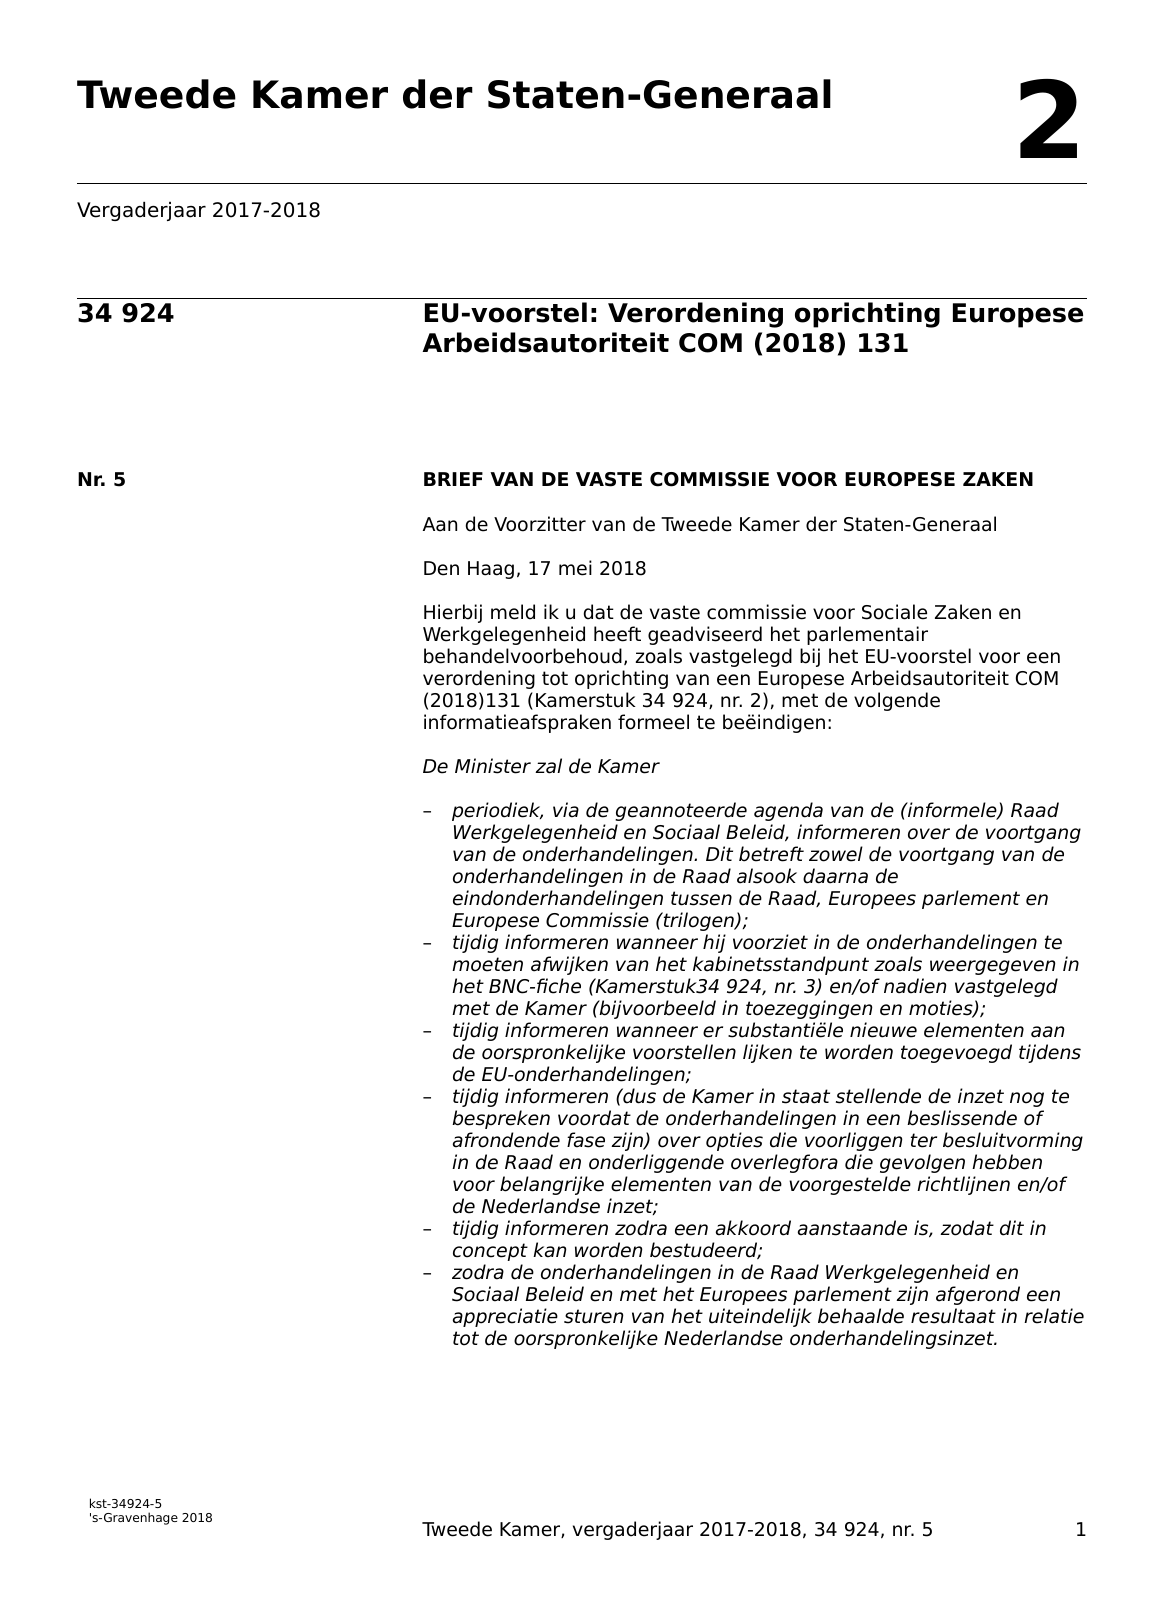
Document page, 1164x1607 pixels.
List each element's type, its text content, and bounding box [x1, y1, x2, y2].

subtitle De Minister zal de Kamer [422, 756, 1087, 778]
subtitle 34 924 EU-voorstel: Verordening oprichting Europese Arbeidsautoriteit COM (2018) 131 [77, 299, 1087, 358]
text – tijdig informeren zodra een akkoord aanstaande is, zodat dit in concept kan worden bestudeerd; [422, 1218, 1087, 1262]
text – periodiek, via de geannoteerde agenda van de (informele) Raad Werkgelegenheid en Sociaal Beleid, informeren over de voortgang van de onderhandelingen. Dit betreft zowel de voortgang van de onderhandelingen in de Raad alsook daarna de eindonderhandelingen tussen de Raad, Europees parlement en Europese Commissie (trilogen); [422, 800, 1087, 932]
table_header 2 [886, 59, 1087, 183]
text – tijdig informeren wanneer er substantiële nieuwe elementen aan de oorspronkelijke voorstellen lijken te worden toegevoegd tijdens de EU-onderhandelingen; [422, 1020, 1087, 1086]
text kst-34924-5 [88, 1497, 323, 1511]
text – zodra de onderhandelingen in de Raad Werkgelegenheid en Sociaal Beleid en met het Europees parlement zijn afgerond een appreciatie sturen van het uiteindelijk behaalde resultaat in relatie tot de oorspronkelijke Nederlandse onderhandelingsinzet. [422, 1262, 1087, 1349]
table_header Tweede Kamer der Staten-Generaal [77, 59, 886, 183]
text Aan de Voorzitter van de Tweede Kamer der Staten-Generaal [422, 513, 1087, 536]
text Hierbij meld ik u dat de vaste commissie voor Sociale Zaken en Werkgelegenheid heeft geadviseerd het parlementair behandelvoorbehoud, zoals vastgelegd bij het EU-voorstel voor een verordening tot oprichting van een Europese Arbeidsautoriteit COM (2018)131 (Kamerstuk 34 924, nr. 2), met de volgende informatieafspraken formeel te beëindigen: [422, 602, 1087, 734]
text – tijdig informeren wanneer hij voorziet in de onderhandelingen te moeten afwijken van het kabinetsstandpunt zoals weergegeven in het BNC-fiche (Kamerstuk34 924, nr. 3) en/of nadien vastgelegd met de Kamer (bijvoorbeeld in toezeggingen en moties); [422, 932, 1087, 1020]
text Den Haag, 17 mei 2018 [422, 558, 1087, 580]
table_cell Vergaderjaar 2017-2018 [77, 184, 1087, 298]
text 's-Gravenhage 2018 [88, 1511, 323, 1525]
text – tijdig informeren (dus de Kamer in staat stellende de inzet nog te bespreken voordat de onderhandelingen in een beslissende of afrondende fase zijn) over opties die voorliggen ter besluitvorming in de Raad en onderliggende overlegfora die gevolgen hebben voor belangrijke elementen van de voorgestelde richtlijnen en/of de Nederlandse inzet; [422, 1086, 1087, 1218]
subtitle Nr. 5 BRIEF VAN DE VASTE COMMISSIE VOOR EUROPESE ZAKEN [77, 469, 1087, 491]
